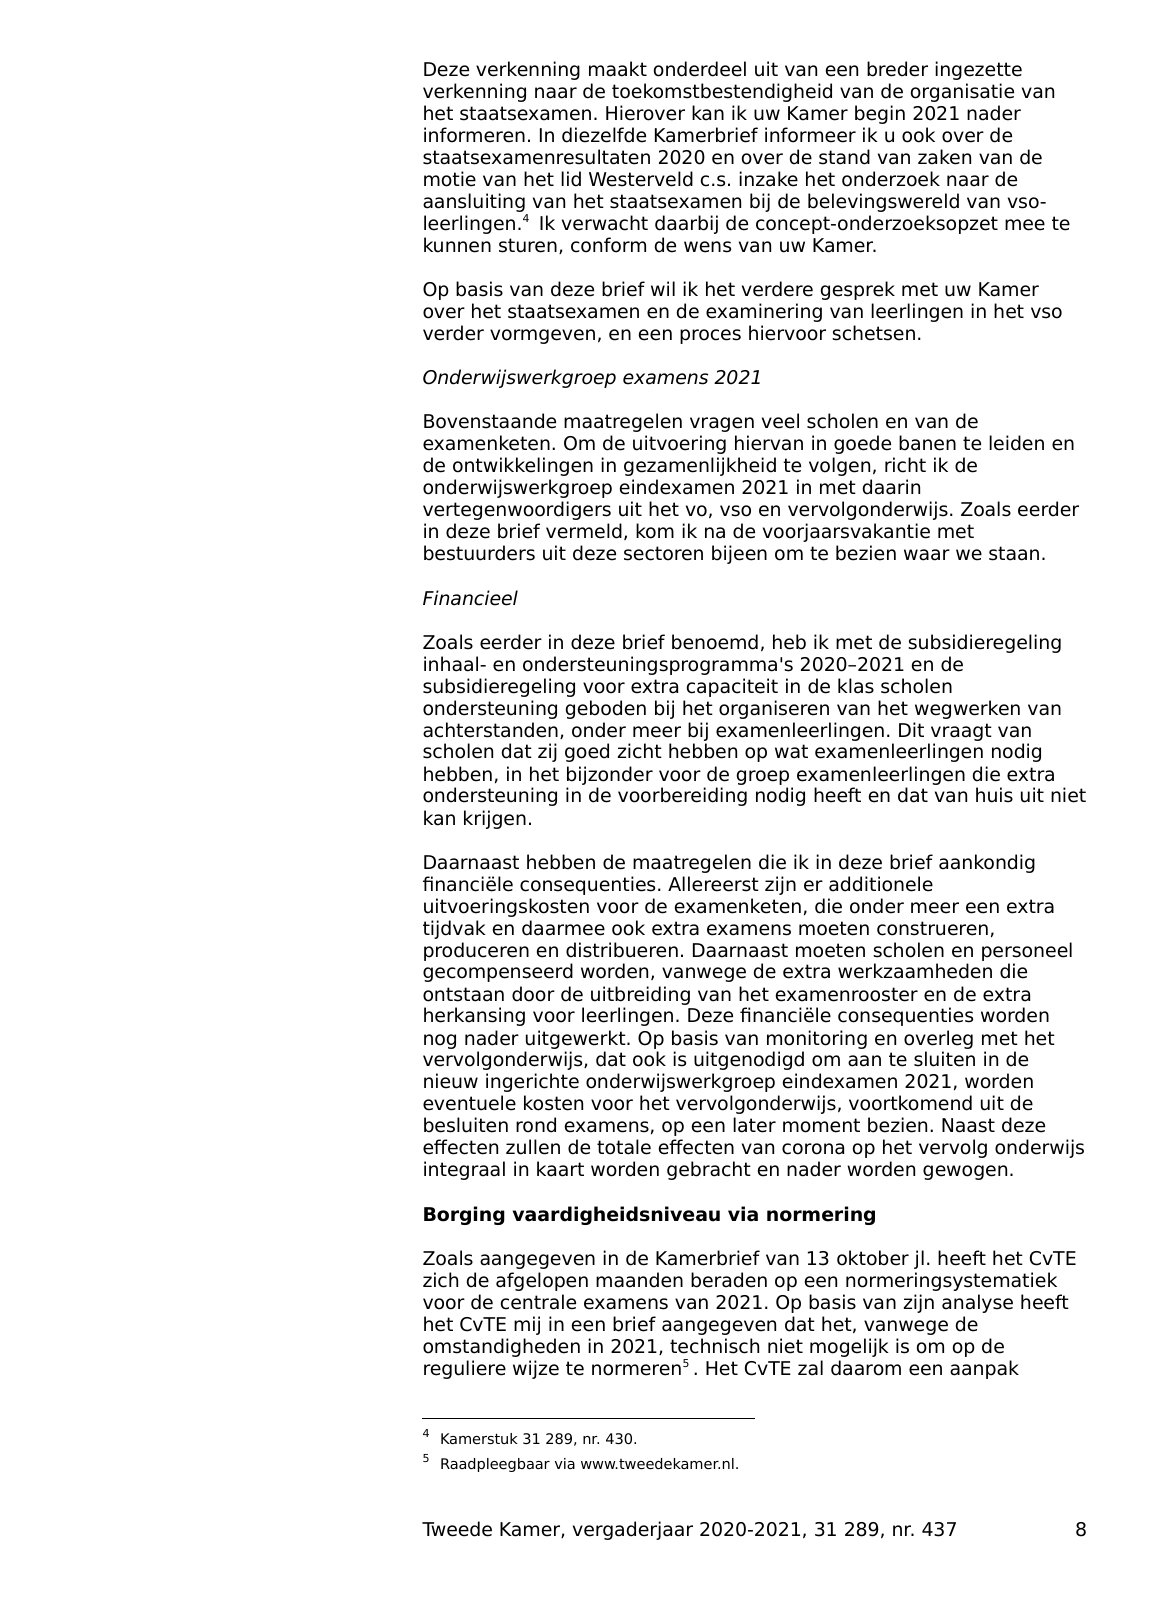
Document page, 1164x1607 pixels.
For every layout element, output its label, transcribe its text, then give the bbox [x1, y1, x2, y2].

text Op basis van deze brief wil ik het verdere gesprek met uw Kamer over het staatsexamen en de examinering van leerlingen in het vso verder vormgeven, en een proces hiervoor schetsen. [422, 279, 1087, 345]
subtitle Onderwijswerkgroep examens 2021 [422, 367, 1087, 389]
text Kamerstuk 31 289, nr. 430. [422, 1427, 1087, 1449]
text Raadpleegbaar via www.tweedekamer.nl. [422, 1452, 1087, 1474]
subtitle Financieel [422, 587, 1087, 609]
subtitle Borging vaardigheidsniveau via normering [422, 1203, 1087, 1225]
text Deze verkenning maakt onderdeel uit van een breder ingezette verkenning naar de toekomstbestendigheid van de organisatie van het staatsexamen. Hierover kan ik uw Kamer begin 2021 nader informeren. In diezelfde Kamerbrief informeer ik u ook over de staatsexamenresultaten 2020 en over de stand van zaken van de motie van het lid Westerveld c.s. inzake het onderzoek naar de aansluiting van het staatsexamen bij de belevingswereld van vso-leerlingen. Ik verwacht daarbij de concept-onderzoeksopzet mee te kunnen sturen, conform de wens van uw Kamer. [422, 59, 1087, 257]
text Bovenstaande maatregelen vragen veel scholen en van de examenketen. Om de uitvoering hiervan in goede banen te leiden en de ontwikkelingen in gezamenlijkheid te volgen, richt ik de onderwijswerkgroep eindexamen 2021 in met daarin vertegenwoordigers uit het vo, vso en vervolgonderwijs. Zoals eerder in deze brief vermeld, kom ik na de voorjaarsvakantie met bestuurders uit deze sectoren bijeen om te bezien waar we staan. [422, 411, 1087, 565]
text Daarnaast hebben de maatregelen die ik in deze brief aankondig financiële consequenties. Allereerst zijn er additionele uitvoeringskosten voor de examenketen, die onder meer een extra tijdvak en daarmee ook extra examens moeten construeren, produceren en distribueren. Daarnaast moeten scholen en personeel gecompenseerd worden, vanwege de extra werkzaamheden die ontstaan door de uitbreiding van het examenrooster en de extra herkansing voor leerlingen. Deze financiële consequenties worden nog nader uitgewerkt. Op basis van monitoring en overleg met het vervolgonderwijs, dat ook is uitgenodigd om aan te sluiten in de nieuw ingerichte onderwijswerkgroep eindexamen 2021, worden eventuele kosten voor het vervolgonderwijs, voortkomend uit de besluiten rond examens, op een later moment bezien. Naast deze effecten zullen de totale effecten van corona op het vervolg onderwijs integraal in kaart worden gebracht en nader worden gewogen. [422, 852, 1087, 1181]
text Zoals eerder in deze brief benoemd, heb ik met de subsidieregeling inhaal- en ondersteuningsprogramma's 2020–2021 en de subsidieregeling voor extra capaciteit in de klas scholen ondersteuning geboden bij het organiseren van het wegwerken van achterstanden, onder meer bij examenleerlingen. Dit vraagt van scholen dat zij goed zicht hebben op wat examenleerlingen nodig hebben, in het bijzonder voor de groep examenleerlingen die extra ondersteuning in de voorbereiding nodig heeft en dat van huis uit niet kan krijgen. [422, 632, 1087, 829]
text Zoals aangegeven in de Kamerbrief van 13 oktober jl. heeft het CvTE zich de afgelopen maanden beraden op een normeringsystematiek voor de centrale examens van 2021. Op basis van zijn analyse heeft het CvTE mij in een brief aangegeven dat het, vanwege de omstandigheden in 2021, technisch niet mogelijk is om op de reguliere wijze te normeren. Het CvTE zal daarom een aanpak [422, 1248, 1087, 1379]
